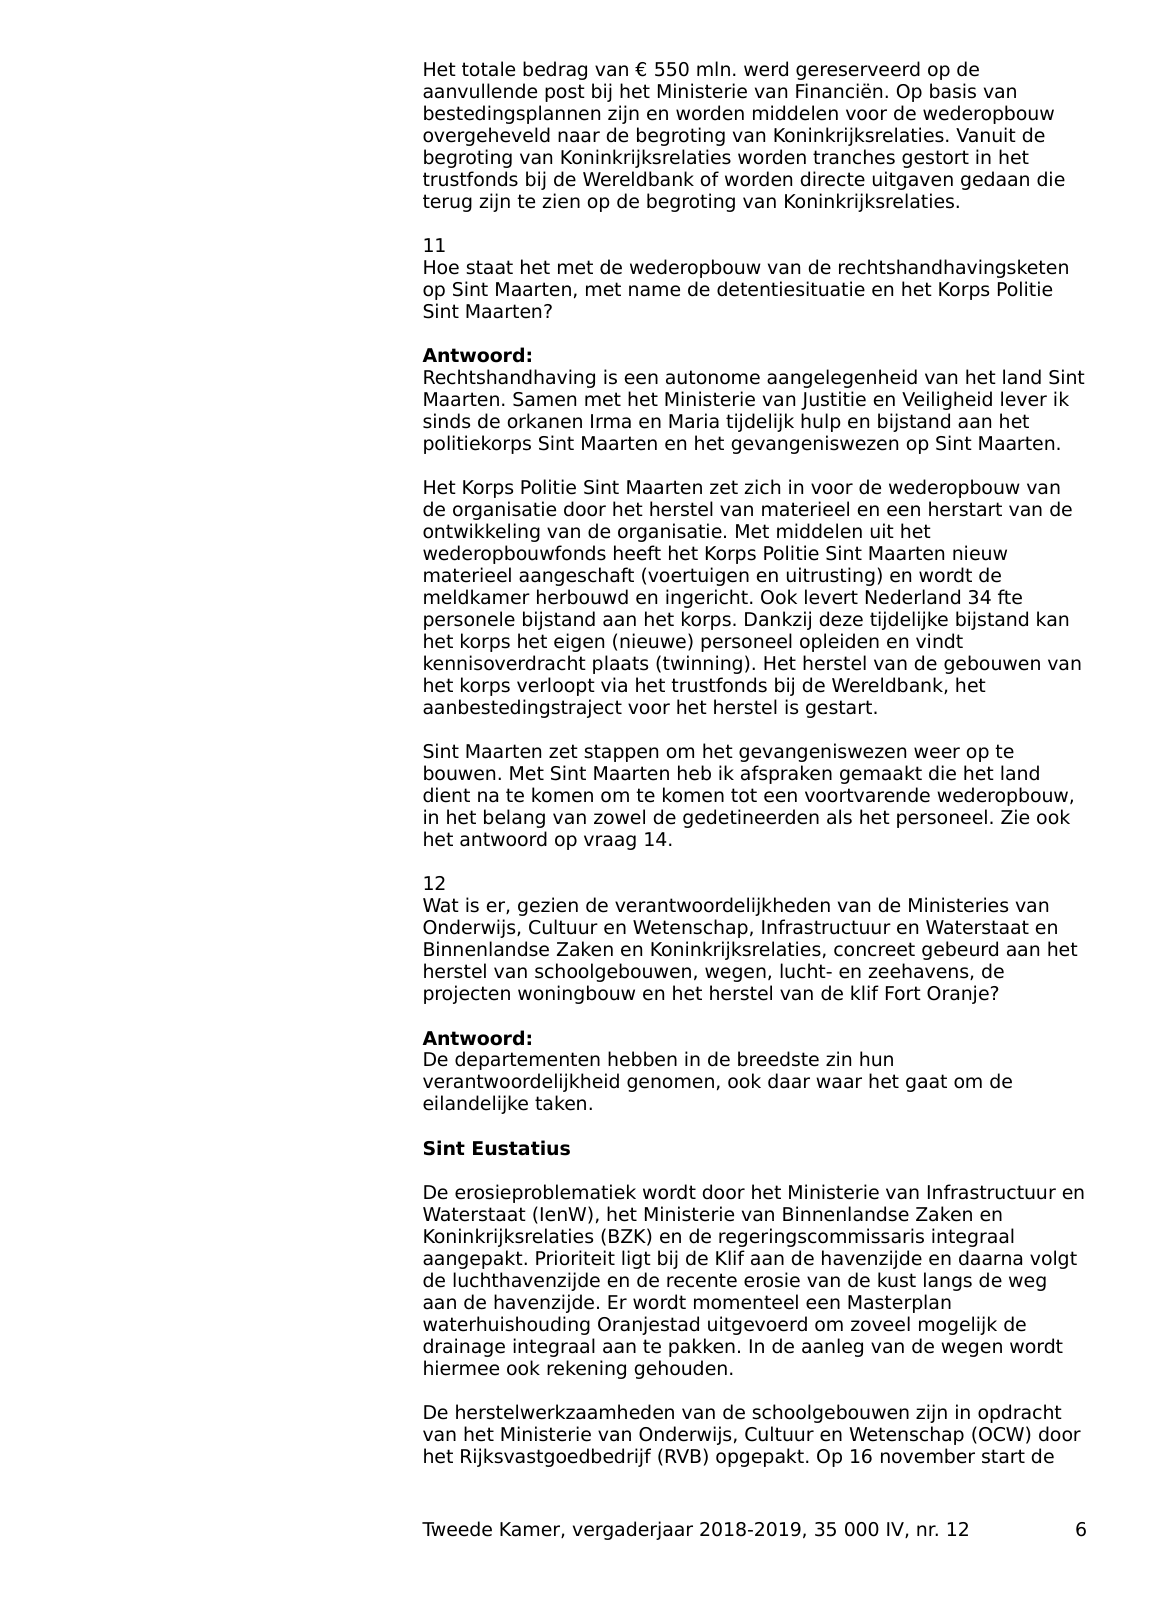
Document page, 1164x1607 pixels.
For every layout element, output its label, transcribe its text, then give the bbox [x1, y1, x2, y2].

text Sint Maarten zet stappen om het gevangeniswezen weer op te bouwen. Met Sint Maarten heb ik afspraken gemaakt die het land dient na te komen om te komen tot een voortvarende wederopbouw, in het belang van zowel de gedetineerden als het personeel. Zie ook het antwoord op vraag 14. [422, 741, 1087, 851]
text De departementen hebben in de breedste zin hun verantwoordelijkheid genomen, ook daar waar het gaat om de eilandelijke taken. [422, 1049, 1087, 1115]
text Antwoord: [422, 345, 1087, 367]
text De erosieproblematiek wordt door het Ministerie van Infrastructuur en Waterstaat (IenW), het Ministerie van Binnenlandse Zaken en Koninkrijksrelaties (BZK) en de regeringscommissaris integraal aangepakt. Prioriteit ligt bij de Klif aan de havenzijde en daarna volgt de luchthavenzijde en de recente erosie van de kust langs de weg aan de havenzijde. Er wordt momenteel een Masterplan waterhuishouding Oranjestad uitgevoerd om zoveel mogelijk de drainage integraal aan te pakken. In de aanleg van de wegen wordt hiermee ook rekening gehouden. [422, 1182, 1087, 1379]
text 11 [422, 235, 1087, 257]
text 12 [422, 873, 1087, 895]
text Rechtshandhaving is een autonome aangelegenheid van het land Sint Maarten. Samen met het Ministerie van Justitie en Veiligheid lever ik sinds de orkanen Irma en Maria tijdelijk hulp en bijstand aan het politiekorps Sint Maarten en het gevangeniswezen op Sint Maarten. [422, 367, 1087, 455]
text Wat is er, gezien de verantwoordelijkheden van de Ministeries van Onderwijs, Cultuur en Wetenschap, Infrastructuur en Waterstaat en Binnenlandse Zaken en Koninkrijksrelaties, concreet gebeurd aan het herstel van schoolgebouwen, wegen, lucht- en zeehavens, de projecten woningbouw en het herstel van de klif Fort Oranje? [422, 895, 1087, 1005]
text Het totale bedrag van € 550 mln. werd gereserveerd op de aanvullende post bij het Ministerie van Financiën. Op basis van bestedingsplannen zijn en worden middelen voor de wederopbouw overgeheveld naar de begroting van Koninkrijksrelaties. Vanuit de begroting van Koninkrijksrelaties worden tranches gestort in het trustfonds bij de Wereldbank of worden directe uitgaven gedaan die terug zijn te zien op de begroting van Koninkrijksrelaties. [422, 59, 1087, 213]
subtitle Sint Eustatius [422, 1137, 1087, 1159]
text Het Korps Politie Sint Maarten zet zich in voor de wederopbouw van de organisatie door het herstel van materieel en een herstart van de ontwikkeling van de organisatie. Met middelen uit het wederopbouwfonds heeft het Korps Politie Sint Maarten nieuw materieel aangeschaft (voertuigen en uitrusting) en wordt de meldkamer herbouwd en ingericht. Ook levert Nederland 34 fte personele bijstand aan het korps. Dankzij deze tijdelijke bijstand kan het korps het eigen (nieuwe) personeel opleiden en vindt kennisoverdracht plaats (twinning). Het herstel van de gebouwen van het korps verloopt via het trustfonds bij de Wereldbank, het aanbestedingstraject voor het herstel is gestart. [422, 477, 1087, 719]
text De herstelwerkzaamheden van de schoolgebouwen zijn in opdracht van het Ministerie van Onderwijs, Cultuur en Wetenschap (OCW) door het Rijksvastgoedbedrijf (RVB) opgepakt. Op 16 november start de [422, 1402, 1087, 1468]
text Antwoord: [422, 1027, 1087, 1049]
text Hoe staat het met de wederopbouw van de rechtshandhavingsketen op Sint Maarten, met name de detentiesituatie en het Korps Politie Sint Maarten? [422, 257, 1087, 323]
